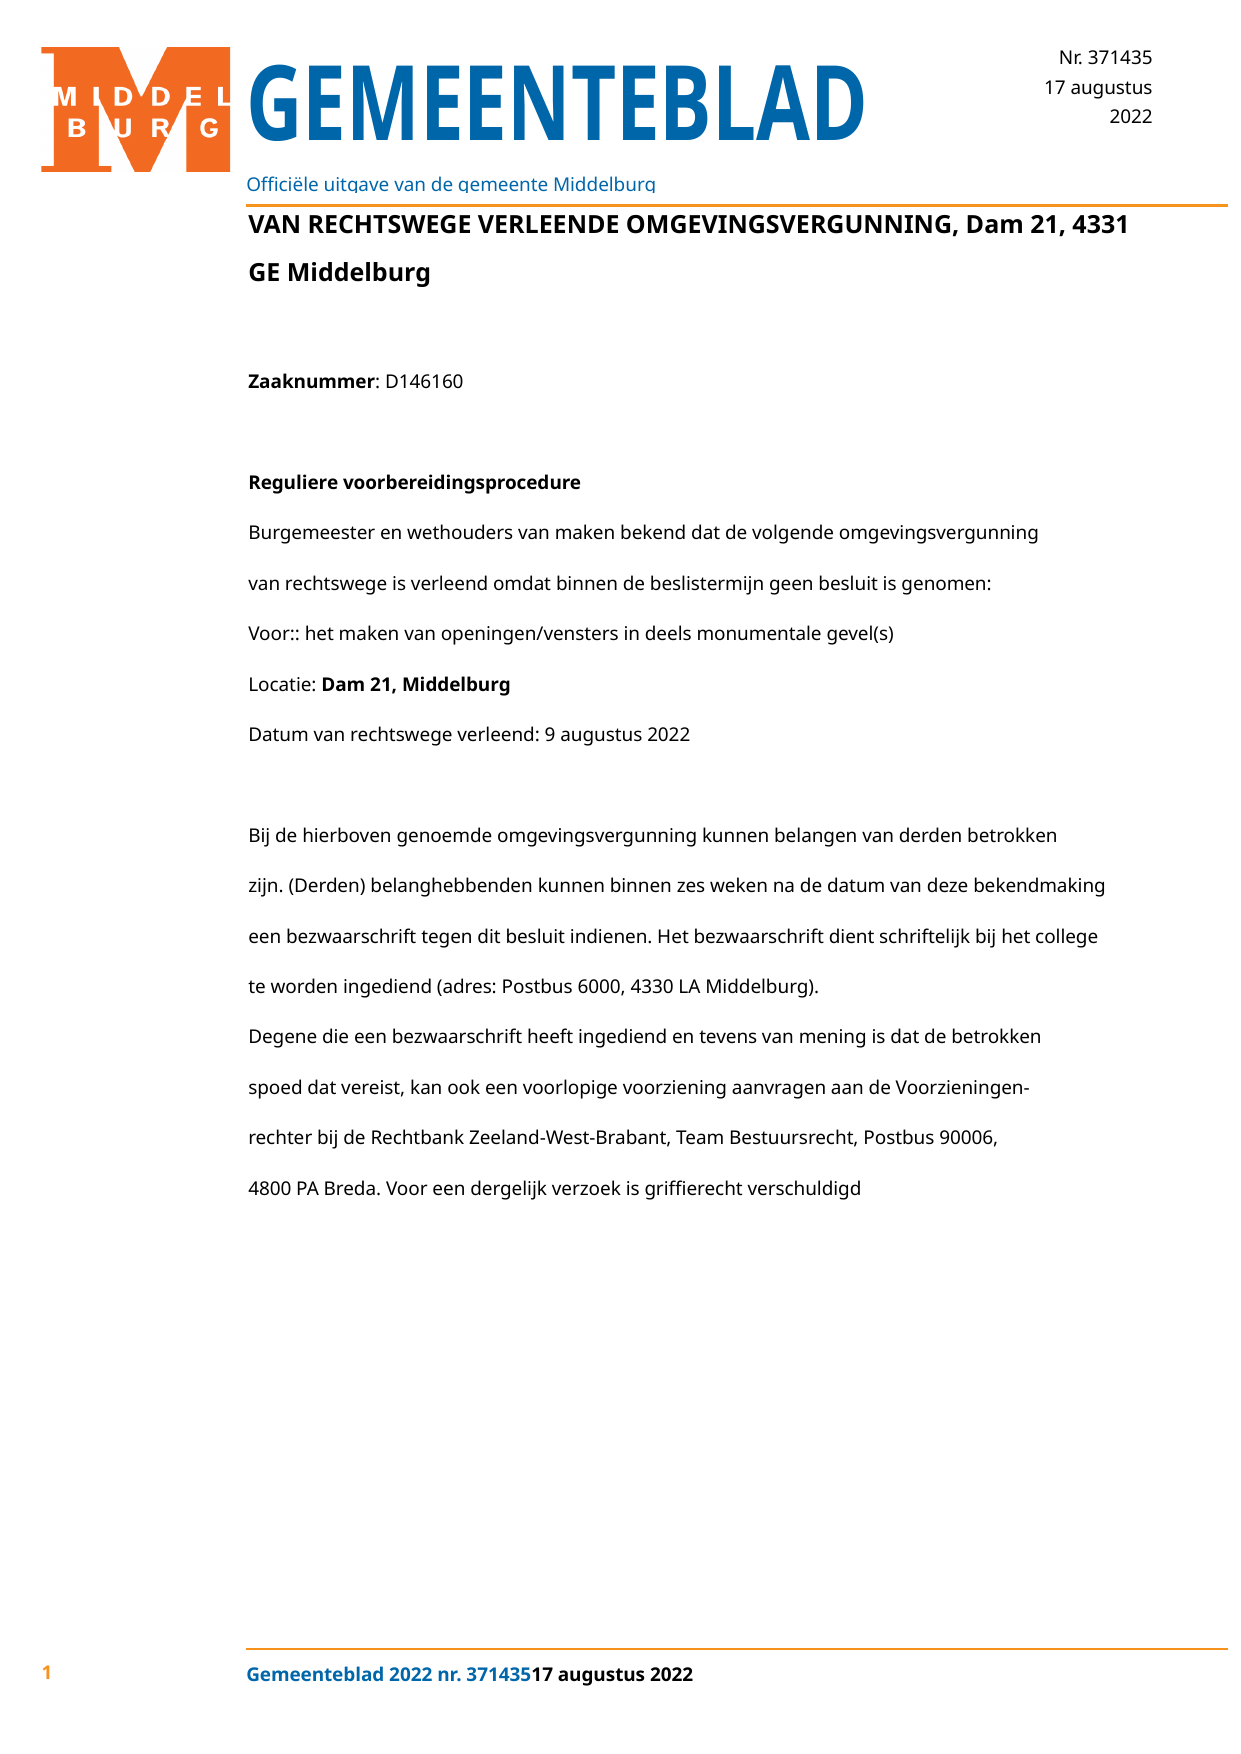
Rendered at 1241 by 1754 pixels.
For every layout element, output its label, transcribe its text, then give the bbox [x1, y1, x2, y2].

text 4800 PA Breda. Voor een dergelijk verzoek is griffierecht verschuldigd [248, 1175, 1152, 1201]
text VAN RECHTSWEGE VERLEENDE OMGEVINGSVERGUNNING, Dam 21, 4331 GE Middelburg [248, 207, 1152, 288]
text Voor:: het maken van openingen/vensters in deels monumentale gevel(s) [248, 620, 1152, 646]
text Bij de hierboven genoemde omgevingsvergunning kunnen belangen van derden betrokken [248, 822, 1152, 848]
text zijn. (Derden) belanghebbenden kunnen binnen zes weken na de datum van deze bekendmaking [248, 872, 1152, 898]
text spoed dat vereist, kan ook een voorlopige voorziening aanvragen aan de Voorzieningen- [248, 1074, 1152, 1100]
text Locatie: Dam 21, Middelburg [248, 671, 1152, 697]
text Zaaknummer: D146160 [248, 368, 1152, 394]
text Burgemeester en wethouders van maken bekend dat de volgende omgevingsvergunning [248, 519, 1152, 545]
text rechter bij de Rechtbank Zeeland-West-Brabant, Team Bestuursrecht, Postbus 90006, [248, 1124, 1152, 1150]
text een bezwaarschrift tegen dit besluit indienen. Het bezwaarschrift dient schriftelijk bij het college [248, 923, 1152, 949]
text Datum van rechtswege verleend: 9 augustus 2022 [248, 721, 1152, 747]
picture [41, 47, 231, 172]
text Degene die een bezwaarschrift heeft ingediend en tevens van mening is dat de betrokken [248, 1024, 1152, 1049]
text Reguliere voorbereidingsprocedure [248, 469, 1152, 495]
text te worden ingediend (adres: Postbus 6000, 4330 LA Middelburg). [248, 973, 1152, 999]
text van rechtswege is verleend omdat binnen de beslistermijn geen besluit is genomen: [248, 570, 1152, 596]
